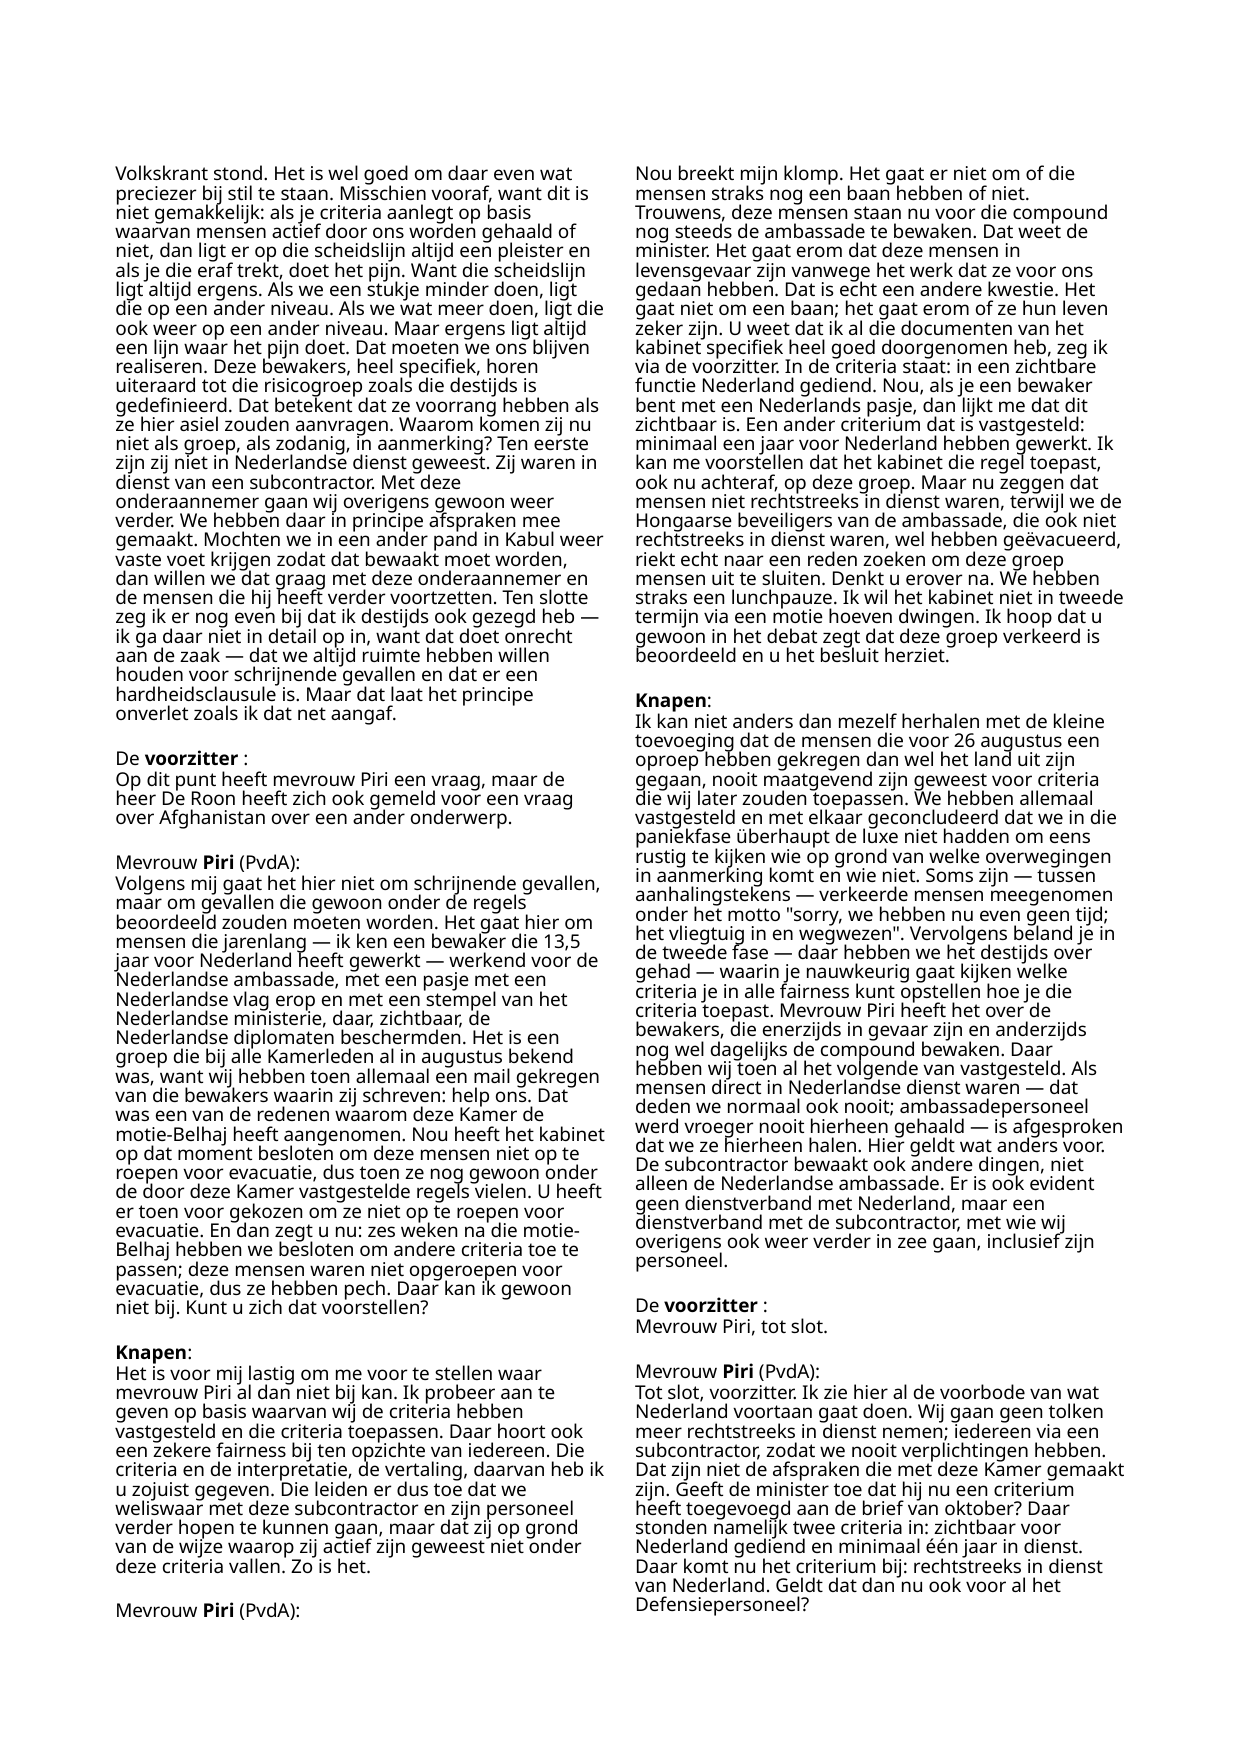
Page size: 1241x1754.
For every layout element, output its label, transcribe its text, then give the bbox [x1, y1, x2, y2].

text Tot slot, voorzitter. Ik zie hier al de voorbode van wat Nederland voortaan gaat doen. Wij gaan geen tolken meer rechtstreeks in dienst nemen; iedereen via een subcontractor, zodat we nooit verplichtingen hebben. Dat zijn niet de afspraken die met deze Kamer gemaakt zijn. Geeft de minister toe dat hij nu een criterium heeft toegevoegd aan de brief van oktober? Daar stonden namelijk twee criteria in: zichtbaar voor Nederland gediend en minimaal één jaar in dienst. Daar komt nu het criterium bij: rechtstreeks in dienst van Nederland. Geldt dat dan nu ook voor al het Defensiepersoneel? [635, 1384, 1125, 1615]
text Het is voor mij lastig om me voor te stellen waar mevrouw Piri al dan niet bij kan. Ik probeer aan te geven op basis waarvan wij de criteria hebben vastgesteld en die criteria toepassen. Daar hoort ook een zekere fairness bij ten opzichte van iedereen. Die criteria en de interpretatie, de vertaling, daarvan heb ik u zojuist gegeven. Die leiden er dus toe dat we weliswaar met deze subcontractor en zijn personeel verder hopen te kunnen gaan, maar dat zij op grond van de wijze waarop zij actief zijn geweest niet onder deze criteria vallen. Zo is het. [115, 1365, 605, 1577]
text Mevrouw Piri, tot slot. [635, 1318, 1125, 1338]
text Ik kan niet anders dan mezelf herhalen met de kleine toevoeging dat de mensen die voor 26 augustus een oproep hebben gekregen dan wel het land uit zijn gegaan, nooit maatgevend zijn geweest voor criteria die wij later zouden toepassen. We hebben allemaal vastgesteld en met elkaar geconcludeerd dat we in die paniekfase überhaupt de luxe niet hadden om eens rustig te kijken wie op grond van welke overwegingen in aanmerking komt en wie niet. Soms zijn — tussen aanhalingstekens — verkeerde mensen meegenomen onder het motto "sorry, we hebben nu even geen tijd; het vliegtuig in en wegwezen". Vervolgens beland je in de tweede fase — daar hebben we het destijds over gehad — waarin je nauwkeurig gaat kijken welke criteria je in alle fairness kunt opstellen hoe je die criteria toepast. Mevrouw Piri heeft het over de bewakers, die enerzijds in gevaar zijn en anderzijds nog wel dagelijks de compound bewaken. Daar hebben wij toen al het volgende van vastgesteld. Als mensen direct in Nederlandse dienst waren — dat deden we normaal ook nooit; ambassadepersoneel werd vroeger nooit hierheen gehaald — is afgesproken dat we ze hierheen halen. Hier geldt wat anders voor. De subcontractor bewaakt ook andere dingen, niet alleen de Nederlandse ambassade. Er is ook evident geen dienstverband met Nederland, maar een dienstverband met de subcontractor, met wie wij overigens ook weer verder in zee gaan, inclusief zijn personeel. [635, 713, 1125, 1272]
text Mevrouw Piri (PvdA): [115, 1598, 605, 1623]
text De voorzitter : [115, 745, 605, 771]
text Knapen: [635, 687, 1125, 713]
text Mevrouw Piri (PvdA): [115, 849, 605, 875]
text De voorzitter : [635, 1293, 1125, 1318]
text Op dit punt heeft mevrouw Piri een vraag, maar de heer De Roon heeft zich ook gemeld voor een vraag over Afghanistan over een ander onderwerp. [115, 771, 605, 828]
text Nou breekt mijn klomp. Het gaat er niet om of die mensen straks nog een baan hebben of niet. Trouwens, deze mensen staan nu voor die compound nog steeds de ambassade te bewaken. Dat weet de minister. Het gaat erom dat deze mensen in levensgevaar zijn vanwege het werk dat ze voor ons gedaan hebben. Dat is echt een andere kwestie. Het gaat niet om een baan; het gaat erom of ze hun leven zeker zijn. U weet dat ik al die documenten van het kabinet specifiek heel goed doorgenomen heb, zeg ik via de voorzitter. In de criteria staat: in een zichtbare functie Nederland gediend. Nou, als je een bewaker bent met een Nederlands pasje, dan lijkt me dat dit zichtbaar is. Een ander criterium dat is vastgesteld: minimaal een jaar voor Nederland hebben gewerkt. Ik kan me voorstellen dat het kabinet die regel toepast, ook nu achteraf, op deze groep. Maar nu zeggen dat mensen niet rechtstreeks in dienst waren, terwijl we de Hongaarse beveiligers van de ambassade, die ook niet rechtstreeks in dienst waren, wel hebben geëvacueerd, riekt echt naar een reden zoeken om deze groep mensen uit te sluiten. Denkt u erover na. We hebben straks een lunchpauze. Ik wil het kabinet niet in tweede termijn via een motie hoeven dwingen. Ik hoop dat u gewoon in het debat zegt dat deze groep verkeerd is beoordeeld en u het besluit herziet. [635, 165, 1125, 666]
text Mevrouw Piri (PvdA): [635, 1358, 1125, 1384]
text Volgens mij gaat het hier niet om schrijnende gevallen, maar om gevallen die gewoon onder de regels beoordeeld zouden moeten worden. Het gaat hier om mensen die jarenlang — ik ken een bewaker die 13,5 jaar voor Nederland heeft gewerkt — werkend voor de Nederlandse ambassade, met een pasje met een Nederlandse vlag erop en met een stempel van het Nederlandse ministerie, daar, zichtbaar, de Nederlandse diplomaten beschermden. Het is een groep die bij alle Kamerleden al in augustus bekend was, want wij hebben toen allemaal een mail gekregen van die bewakers waarin zij schreven: help ons. Dat was een van de redenen waarom deze Kamer de motie-Belhaj heeft aangenomen. Nou heeft het kabinet op dat moment besloten om deze mensen niet op te roepen voor evacuatie, dus toen ze nog gewoon onder de door deze Kamer vastgestelde regels vielen. U heeft er toen voor gekozen om ze niet op te roepen voor evacuatie. En dan zegt u nu: zes weken na die motie-Belhaj hebben we besloten om andere criteria toe te passen; deze mensen waren niet opgeroepen voor evacuatie, dus ze hebben pech. Daar kan ik gewoon niet bij. Kunt u zich dat voorstellen? [115, 875, 605, 1318]
text Knapen: [115, 1339, 605, 1365]
text Volkskrant stond. Het is wel goed om daar even wat preciezer bij stil te staan. Misschien vooraf, want dit is niet gemakkelijk: als je criteria aanlegt op basis waarvan mensen actief door ons worden gehaald of niet, dan ligt er op die scheidslijn altijd een pleister en als je die eraf trekt, doet het pijn. Want die scheidslijn ligt altijd ergens. Als we een stukje minder doen, ligt die op een ander niveau. Als we wat meer doen, ligt die ook weer op een ander niveau. Maar ergens ligt altijd een lijn waar het pijn doet. Dat moeten we ons blijven realiseren. Deze bewakers, heel specifiek, horen uiteraard tot die risicogroep zoals die destijds is gedefinieerd. Dat betekent dat ze voorrang hebben als ze hier asiel zouden aanvragen. Waarom komen zij nu niet als groep, als zodanig, in aanmerking? Ten eerste zijn zij niet in Nederlandse dienst geweest. Zij waren in dienst van een subcontractor. Met deze onderaannemer gaan wij overigens gewoon weer verder. We hebben daar in principe afspraken mee gemaakt. Mochten we in een ander pand in Kabul weer vaste voet krijgen zodat dat bewaakt moet worden, dan willen we dat graag met deze onderaannemer en de mensen die hij heeft verder voortzetten. Ten slotte zeg ik er nog even bij dat ik destijds ook gezegd heb — ik ga daar niet in detail op in, want dat doet onrecht aan de zaak — dat we altijd ruimte hebben willen houden voor schrijnende gevallen en dat er een hardheidsclausule is. Maar dat laat het principe onverlet zoals ik dat net aangaf. [115, 165, 605, 724]
